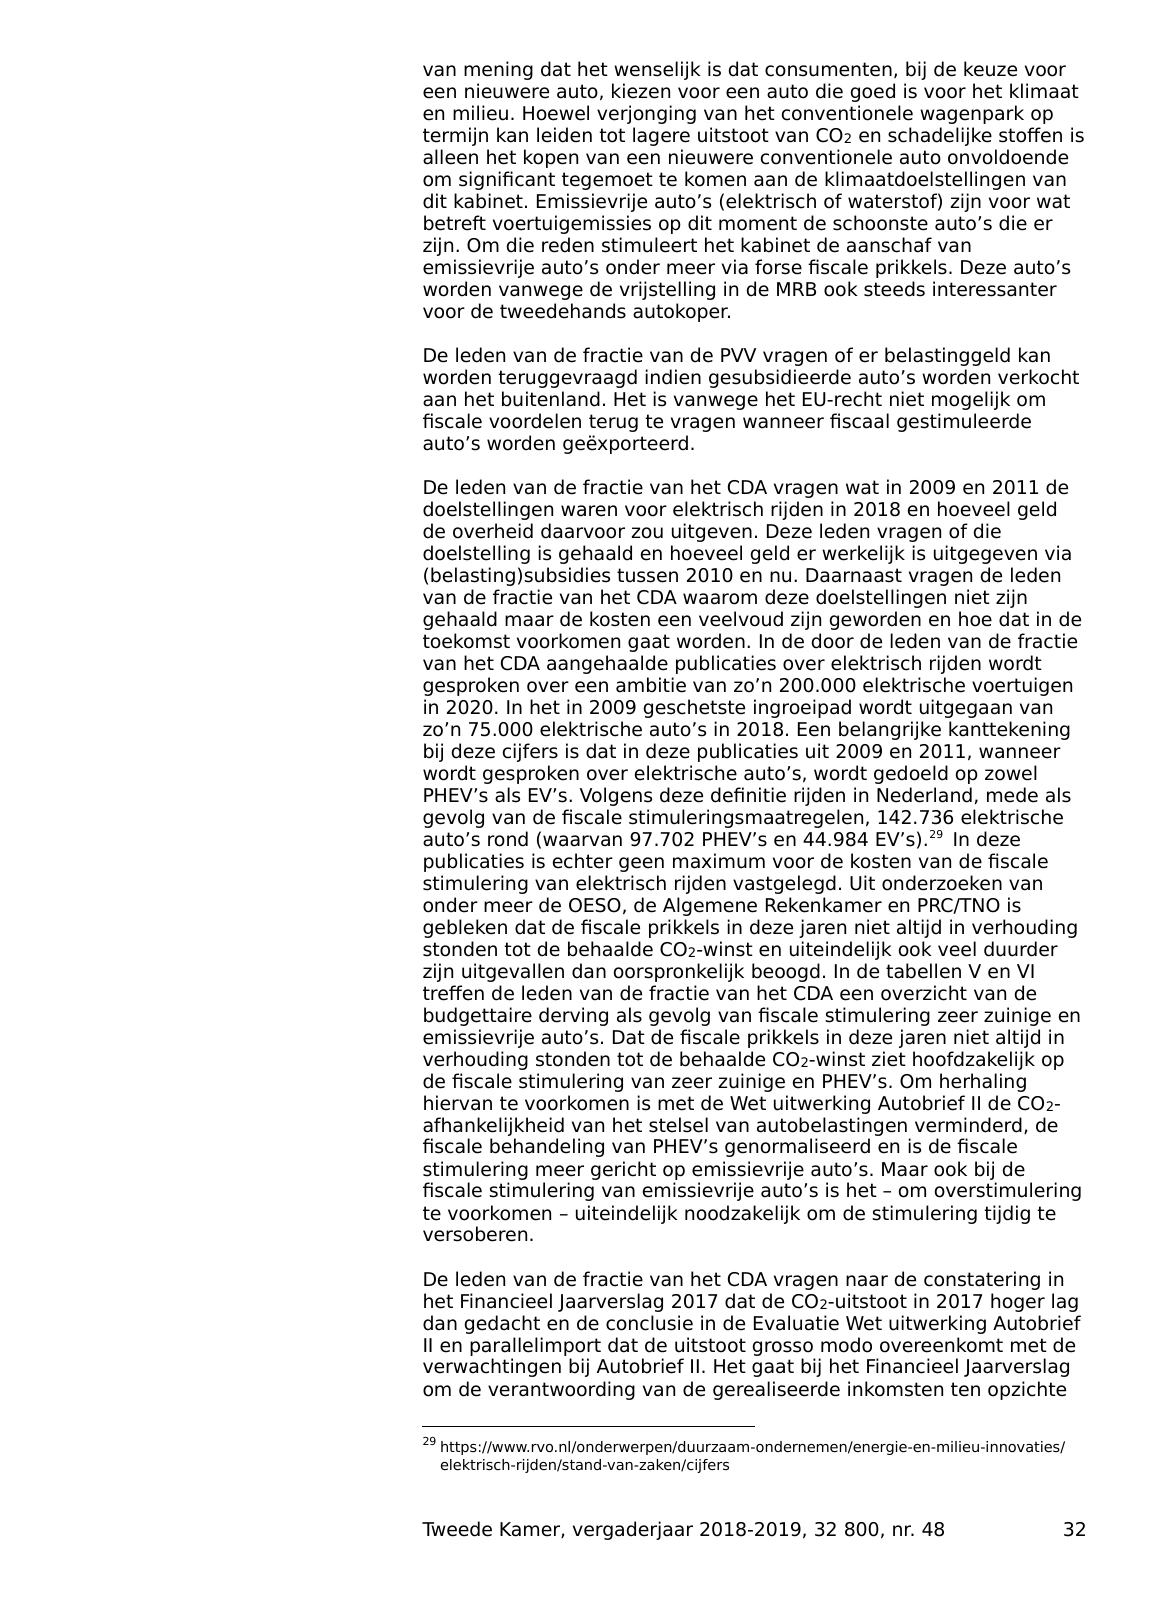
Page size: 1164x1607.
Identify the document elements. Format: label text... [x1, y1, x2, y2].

text https://www.rvo.nl/onderwerpen/duurzaam-ondernemen/energie-en-milieu-innovaties/elektrisch-rijden/stand-van-zaken/cijfers [422, 1435, 1087, 1474]
text De leden van de fractie van het CDA vragen wat in 2009 en 2011 de doelstellingen waren voor elektrisch rijden in 2018 en hoeveel geld de overheid daarvoor zou uitgeven. Deze leden vragen of die doelstelling is gehaald en hoeveel geld er werkelijk is uitgegeven via (belasting)subsidies tussen 2010 en nu. Daarnaast vragen de leden van de fractie van het CDA waarom deze doelstellingen niet zijn gehaald maar de kosten een veelvoud zijn geworden en hoe dat in de toekomst voorkomen gaat worden. In de door de leden van de fractie van het CDA aangehaalde publicaties over elektrisch rijden wordt gesproken over een ambitie van zo’n 200.000 elektrische voertuigen in 2020. In het in 2009 geschetste ingroeipad wordt uitgegaan van zo’n 75.000 elektrische auto’s in 2018. Een belangrijke kanttekening bij deze cijfers is dat in deze publicaties uit 2009 en 2011, wanneer wordt gesproken over elektrische auto’s, wordt gedoeld op zowel PHEV’s als EV’s. Volgens deze definitie rijden in Nederland, mede als gevolg van de fiscale stimuleringsmaatregelen, 142.736 elektrische auto’s rond (waarvan 97.702 PHEV’s en 44.984 EV’s). In deze publicaties is echter geen maximum voor de kosten van de fiscale stimulering van elektrisch rijden vastgelegd. Uit onderzoeken van onder meer de OESO, de Algemene Rekenkamer en PRC/TNO is gebleken dat de fiscale prikkels in deze jaren niet altijd in verhouding stonden tot de behaalde CO2-winst en uiteindelijk ook veel duurder zijn uitgevallen dan oorspronkelijk beoogd. In de tabellen V en VI treffen de leden van de fractie van het CDA een overzicht van de budgettaire derving als gevolg van fiscale stimulering zeer zuinige en emissievrije auto’s. Dat de fiscale prikkels in deze jaren niet altijd in verhouding stonden tot de behaalde CO2-winst ziet hoofdzakelijk op de fiscale stimulering van zeer zuinige en PHEV’s. Om herhaling hiervan te voorkomen is met de Wet uitwerking Autobrief II de CO2-afhankelijkheid van het stelsel van autobelastingen verminderd, de fiscale behandeling van PHEV’s genormaliseerd en is de fiscale stimulering meer gericht op emissievrije auto’s. Maar ook bij de fiscale stimulering van emissievrije auto’s is het – om overstimulering te voorkomen – uiteindelijk noodzakelijk om de stimulering tijdig te versoberen. [422, 477, 1087, 1246]
text van mening dat het wenselijk is dat consumenten, bij de keuze voor een nieuwere auto, kiezen voor een auto die goed is voor het klimaat en milieu. Hoewel verjonging van het conventionele wagenpark op termijn kan leiden tot lagere uitstoot van CO2 en schadelijke stoffen is alleen het kopen van een nieuwere conventionele auto onvoldoende om significant tegemoet te komen aan de klimaatdoelstellingen van dit kabinet. Emissievrije auto’s (elektrisch of waterstof) zijn voor wat betreft voertuigemissies op dit moment de schoonste auto’s die er zijn. Om die reden stimuleert het kabinet de aanschaf van emissievrije auto’s onder meer via forse fiscale prikkels. Deze auto’s worden vanwege de vrijstelling in de MRB ook steeds interessanter voor de tweedehands autokoper. [422, 59, 1087, 323]
text De leden van de fractie van de PVV vragen of er belastinggeld kan worden teruggevraagd indien gesubsidieerde auto’s worden verkocht aan het buitenland. Het is vanwege het EU-recht niet mogelijk om fiscale voordelen terug te vragen wanneer fiscaal gestimuleerde auto’s worden geëxporteerd. [422, 345, 1087, 455]
text De leden van de fractie van het CDA vragen naar de constatering in het Financieel Jaarverslag 2017 dat de CO2-uitstoot in 2017 hoger lag dan gedacht en de conclusie in de Evaluatie Wet uitwerking Autobrief II en parallelimport dat de uitstoot grosso modo overeenkomt met de verwachtingen bij Autobrief II. Het gaat bij het Financieel Jaarverslag om de verantwoording van de gerealiseerde inkomsten ten opzichte [422, 1268, 1087, 1400]
